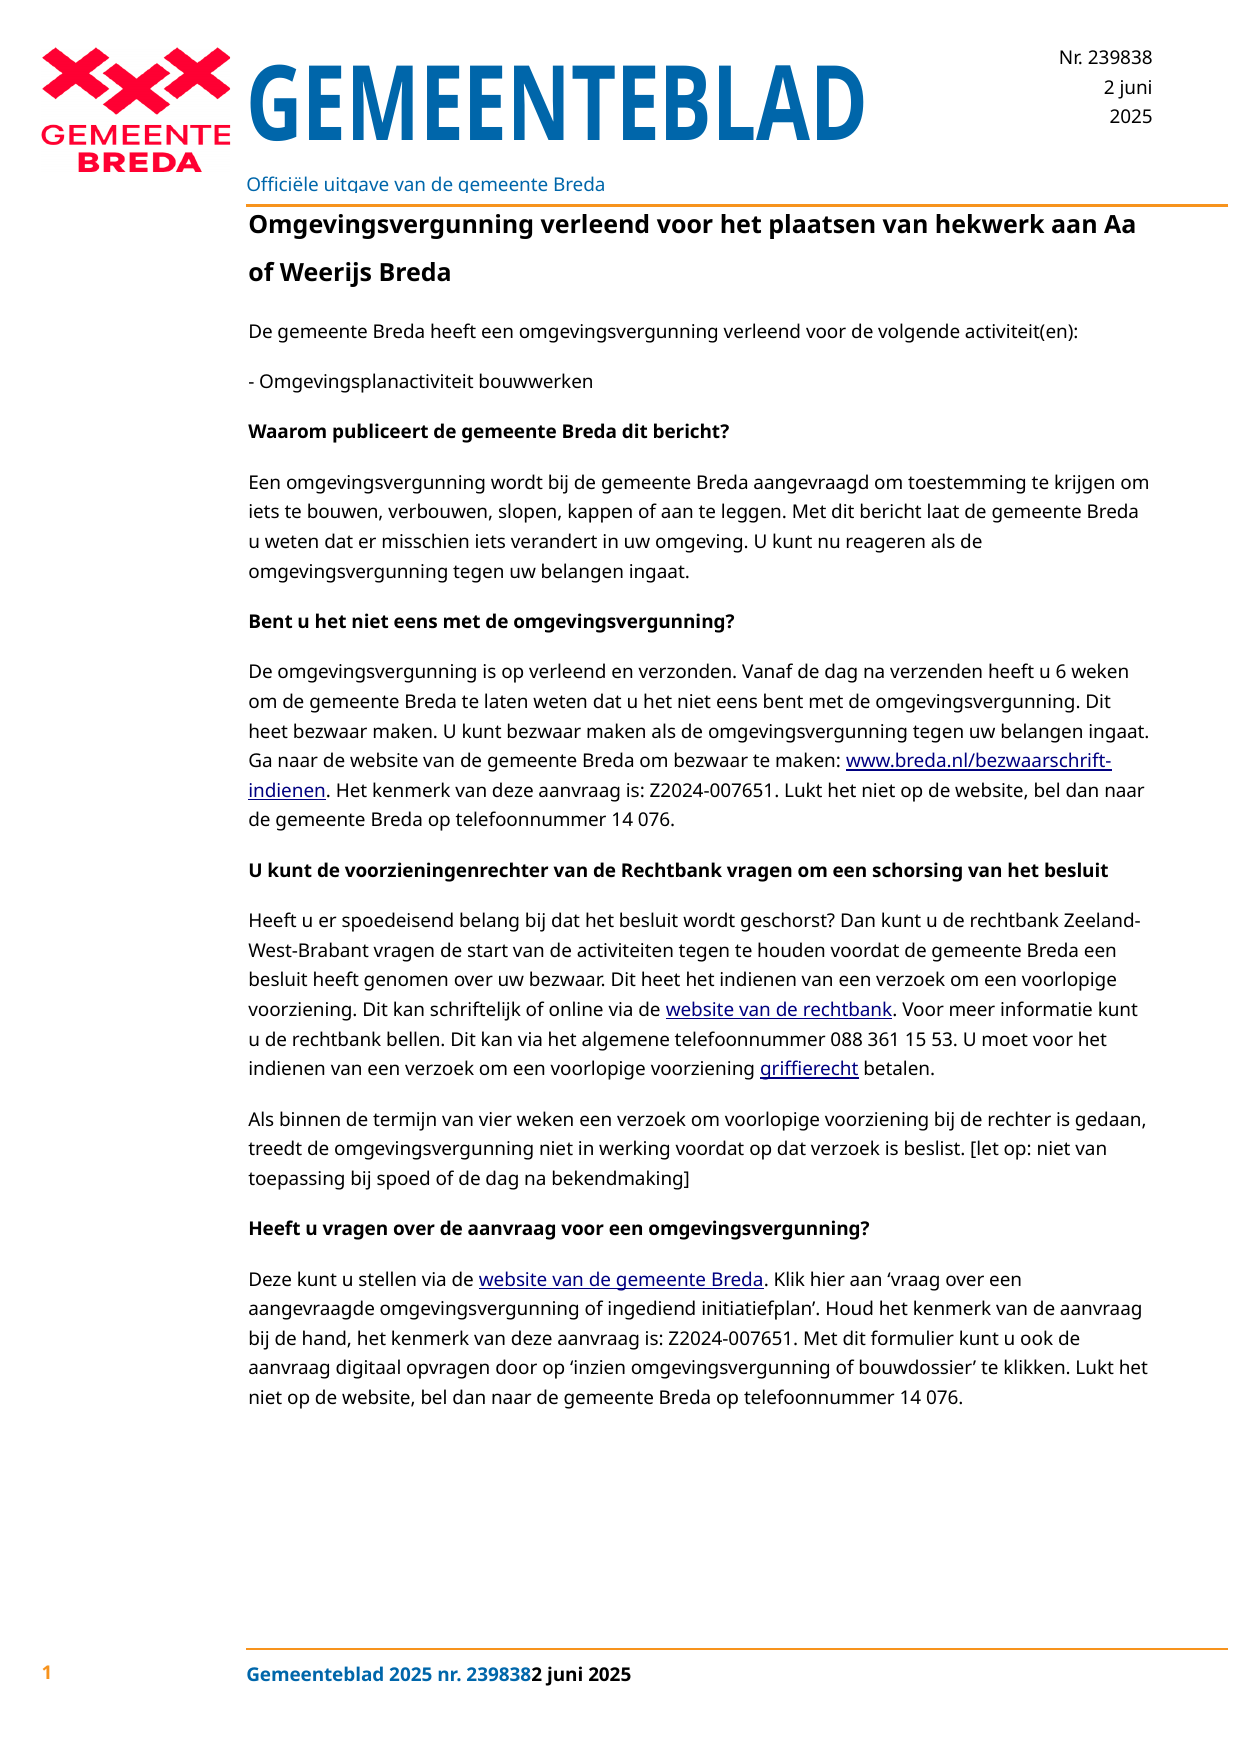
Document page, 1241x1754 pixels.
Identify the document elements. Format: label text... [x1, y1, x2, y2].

text De gemeente Breda heeft een omgevingsvergunning verleend voor de volgende activiteit(en): [248, 318, 1152, 344]
text Omgevingsvergunning verleend voor het plaatsen van hekwerk aan Aa of Weerijs Breda [248, 207, 1152, 288]
text Heeft u vragen over de aanvraag voor een omgevingsvergunning? [248, 1215, 1152, 1241]
picture [41, 47, 231, 172]
text Een omgevingsvergunning wordt bij de gemeente Breda aangevraagd om toestemming te krijgen om iets te bouwen, verbouwen, slopen, kappen of aan te leggen. Met dit bericht laat de gemeente Breda u weten dat er misschien iets verandert in uw omgeving. U kunt nu reageren als de omgevingsvergunning tegen uw belangen ingaat. [248, 469, 1152, 584]
text Deze kunt u stellen via de website van de gemeente Breda. Klik hier aan ‘vraag over een aangevraagde omgevingsvergunning of ingediend initiatiefplan’. Houd het kenmerk van de aanvraag bij de hand, het kenmerk van deze aanvraag is: Z2024-007651. Met dit formulier kunt u ook de aanvraag digitaal opvragen door op ‘inzien omgevingsvergunning of bouwdossier’ te klikken. Lukt het niet op de website, bel dan naar de gemeente Breda op telefoonnummer 14 076. [248, 1266, 1152, 1410]
text - Omgevingsplanactiviteit bouwwerken [248, 368, 1152, 394]
text U kunt de voorzieningenrechter van de Rechtbank vragen om een schorsing van het besluit [248, 857, 1152, 883]
text Als binnen de termijn van vier weken een verzoek om voorlopige voorziening bij de rechter is gedaan, treedt de omgevingsvergunning niet in werking voordat op dat verzoek is beslist. [let op: niet van toepassing bij spoed of de dag na bekendmaking] [248, 1106, 1152, 1191]
text De omgevingsvergunning is op verleend en verzonden. Vanaf de dag na verzenden heeft u 6 weken om de gemeente Breda te laten weten dat u het niet eens bent met de omgevingsvergunning. Dit heet bezwaar maken. U kunt bezwaar maken als de omgevingsvergunning tegen uw belangen ingaat. Ga naar de website van de gemeente Breda om bezwaar te maken: www.breda.nl/bezwaarschrift-indienen. Het kenmerk van deze aanvraag is: Z2024-007651. Lukt het niet op de website, bel dan naar de gemeente Breda op telefoonnummer 14 076. [248, 659, 1152, 832]
text Waarom publiceert de gemeente Breda dit bericht? [248, 419, 1152, 444]
text Bent u het niet eens met de omgevingsvergunning? [248, 608, 1152, 634]
text Heeft u er spoedeisend belang bij dat het besluit wordt geschorst? Dan kunt u de rechtbank Zeeland-West-Brabant vragen de start van de activiteiten tegen te houden voordat de gemeente Breda een besluit heeft genomen over uw bezwaar. Dit heet het indienen van een verzoek om een voorlopige voorziening. Dit kan schriftelijk of online via de website van de rechtbank. Voor meer informatie kunt u de rechtbank bellen. Dit kan via het algemene telefoonnummer 088 361 15 53. U moet voor het indienen van een verzoek om een voorlopige voorziening griffierecht betalen. [248, 907, 1152, 1081]
